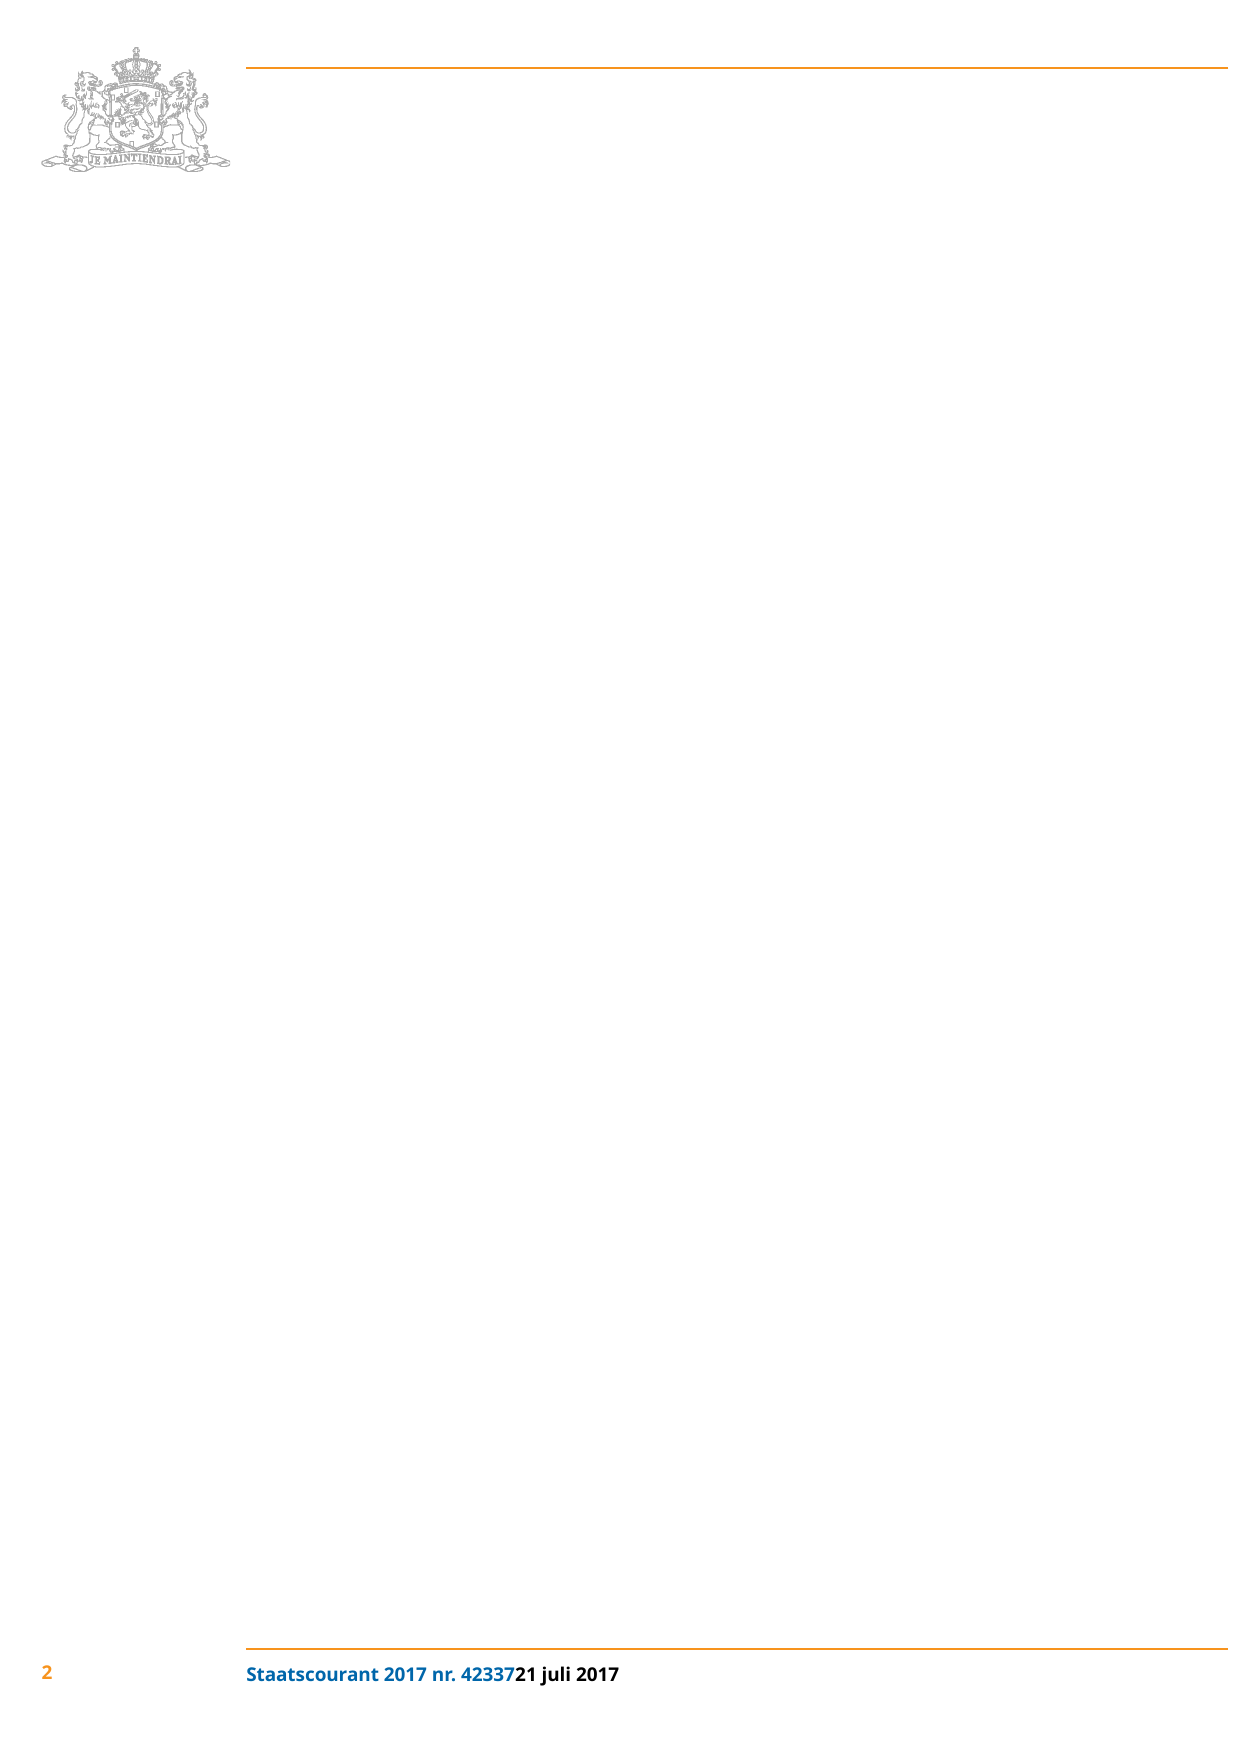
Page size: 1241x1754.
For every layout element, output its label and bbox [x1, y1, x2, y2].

picture [41, 47, 231, 172]
